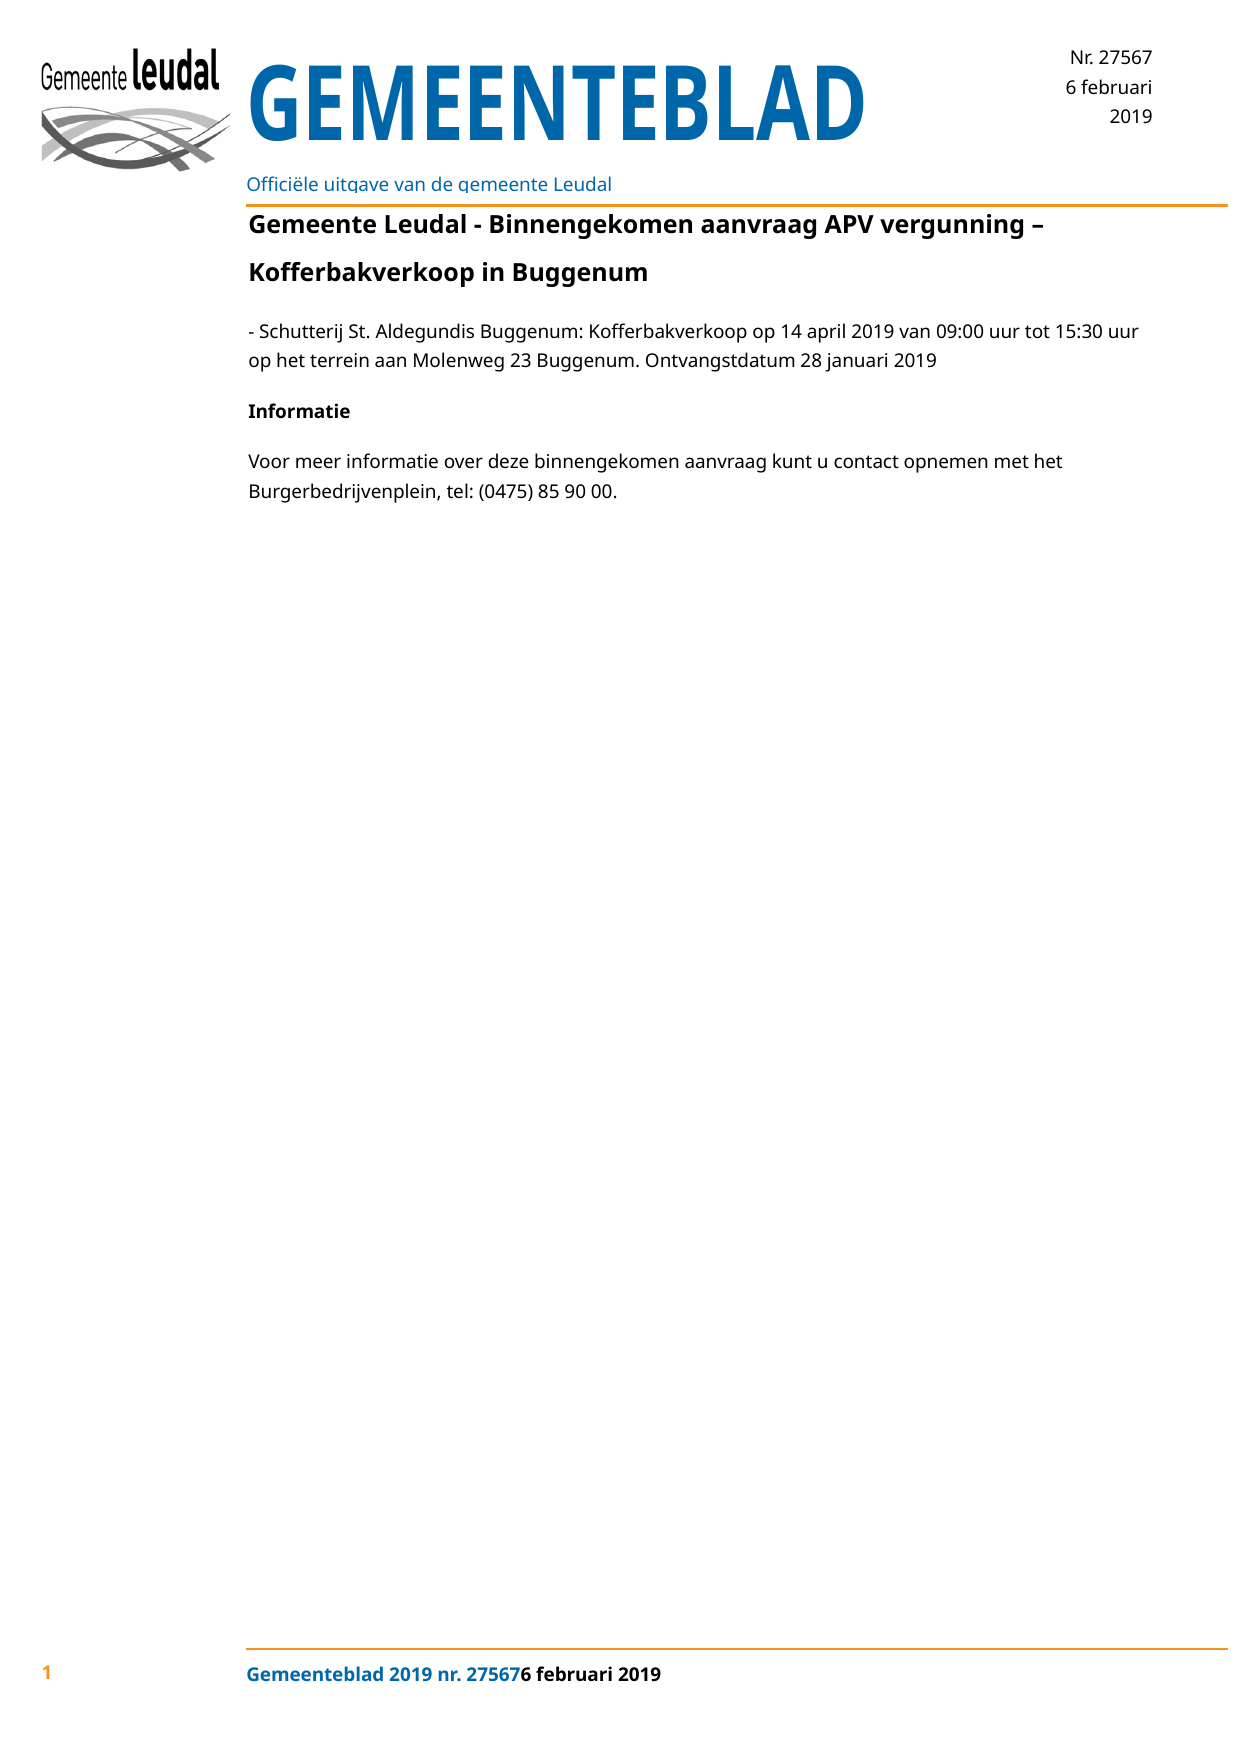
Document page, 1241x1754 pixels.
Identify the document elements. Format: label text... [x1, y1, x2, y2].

text Gemeente Leudal - Binnengekomen aanvraag APV vergunning – Kofferbakverkoop in Buggenum [248, 207, 1152, 288]
picture [41, 47, 231, 172]
text Informatie [248, 398, 1152, 424]
text - Schutterij St. Aldegundis Buggenum: Kofferbakverkoop op 14 april 2019 van 09:00 uur tot 15:30 uur op het terrein aan Molenweg 23 Buggenum. Ontvangstdatum 28 januari 2019 [248, 318, 1152, 373]
text Voor meer informatie over deze binnengekomen aanvraag kunt u contact opnemen met het Burgerbedrijvenplein, tel: (0475) 85 90 00. [248, 448, 1152, 504]
